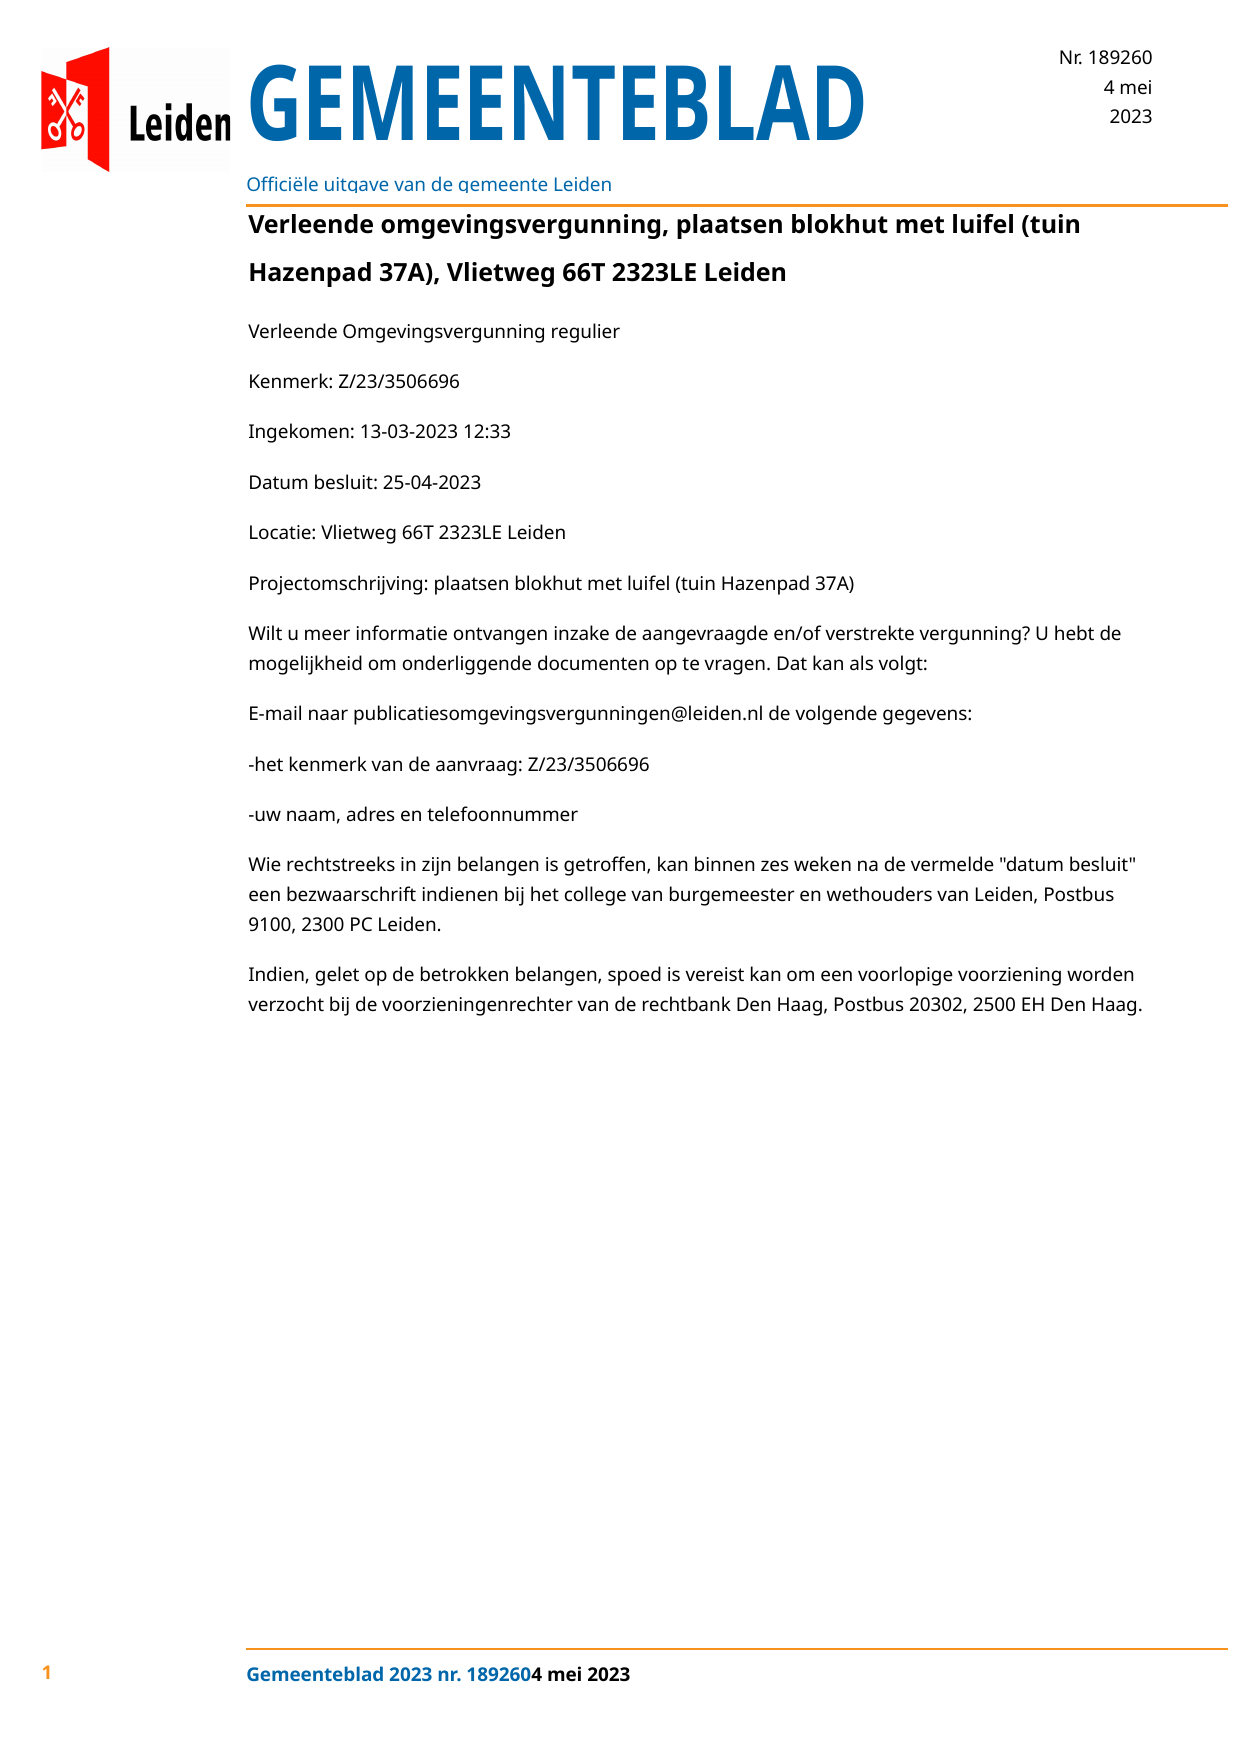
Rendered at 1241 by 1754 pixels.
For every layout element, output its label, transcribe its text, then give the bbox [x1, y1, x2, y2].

text Indien, gelet op de betrokken belangen, spoed is vereist kan om een voorlopige voorziening worden verzocht bij de voorzieningenrechter van de rechtbank Den Haag, Postbus 20302, 2500 EH Den Haag. [248, 961, 1152, 1017]
text Kenmerk: Z/23/3506696 [248, 368, 1152, 394]
text Verleende Omgevingsvergunning regulier [248, 318, 1152, 344]
picture [41, 47, 231, 172]
text Projectomschrijving: plaatsen blokhut met luifel (tuin Hazenpad 37A) [248, 570, 1152, 596]
text Datum besluit: 25-04-2023 [248, 469, 1152, 495]
text Wie rechtstreeks in zijn belangen is getroffen, kan binnen zes weken na de vermelde "datum besluit" een bezwaarschrift indienen bij het college van burgemeester en wethouders van Leiden, Postbus 9100, 2300 PC Leiden. [248, 852, 1152, 937]
text E-mail naar publicatiesomgevingsvergunningen@leiden.nl de volgende gegevens: [248, 700, 1152, 726]
text Ingekomen: 13-03-2023 12:33 [248, 419, 1152, 444]
text Wilt u meer informatie ontvangen inzake de aangevraagde en/of verstrekte vergunning? U hebt de mogelijkheid om onderliggende documenten op te vragen. Dat kan als volgt: [248, 620, 1152, 676]
text Verleende omgevingsvergunning, plaatsen blokhut met luifel (tuin Hazenpad 37A), Vlietweg 66T 2323LE Leiden [248, 207, 1152, 288]
text -het kenmerk van de aanvraag: Z/23/3506696 [248, 751, 1152, 777]
text Locatie: Vlietweg 66T 2323LE Leiden [248, 519, 1152, 545]
text -uw naam, adres en telefoonnummer [248, 801, 1152, 827]
